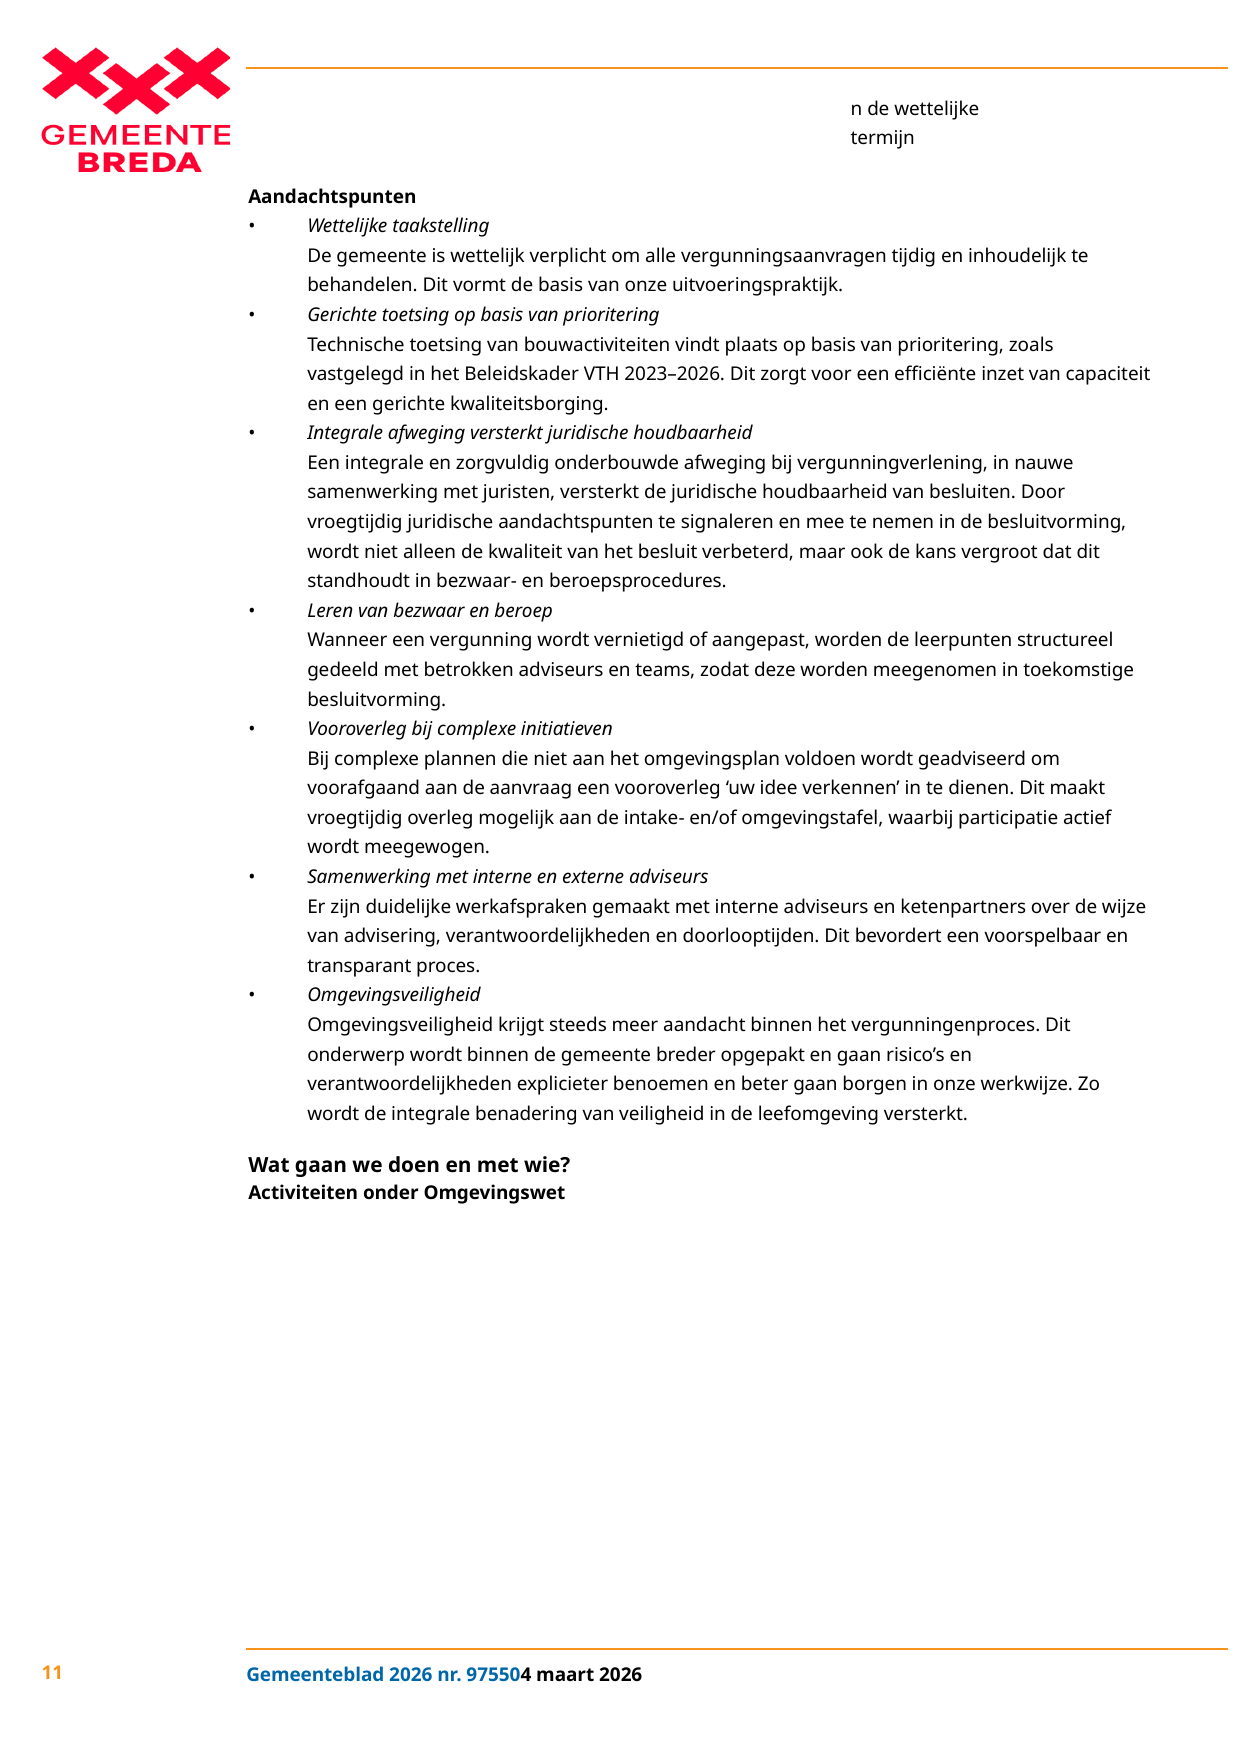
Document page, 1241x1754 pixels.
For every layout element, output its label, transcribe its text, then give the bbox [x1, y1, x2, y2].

list Omgevingsveiligheid [248, 982, 1152, 1007]
table_cell [399, 95, 549, 150]
list Gerichte toetsing op basis van prioritering [248, 301, 1152, 327]
list Leren van bezwaar en beroep [248, 597, 1152, 623]
table_cell [700, 95, 850, 150]
list Integrale afweging versterkt juridische houdbaarheid [248, 419, 1152, 445]
list Technische toetsing van bouwactiviteiten vindt plaats op basis van prioritering, zoals vastgelegd in het Beleidskader VTH 2023–2026. Dit zorgt voor een efficiënte inzet van capaciteit en een gerichte kwaliteitsborging. [248, 331, 1152, 416]
text Aandachtspunten [248, 183, 1152, 209]
table_cell n de wettelijke termijn [850, 95, 1001, 150]
list Bij complexe plannen die niet aan het omgevingsplan voldoen wordt geadviseerd om voorafgaand aan de aanvraag een vooroverleg ‘uw idee verkennen’ in te dienen. Dit maakt vroegtijdig overleg mogelijk aan de intake- en/of omgevingstafel, waarbij participatie actief wordt meegewogen. [248, 745, 1152, 859]
list Vooroverleg bij complexe initiatieven [248, 715, 1152, 741]
table_cell [549, 95, 700, 150]
list De gemeente is wettelijk verplicht om alle vergunningsaanvragen tijdig en inhoudelijk te behandelen. Dit vormt de basis van onze uitvoeringspraktijk. [248, 242, 1152, 297]
list Samenwerking met interne en externe adviseurs [248, 863, 1152, 889]
text Activiteiten onder Omgevingswet [248, 1179, 1152, 1204]
list Wettelijke taakstelling [248, 212, 1152, 238]
list Omgevingsveiligheid krijgt steeds meer aandacht binnen het vergunningenproces. Dit onderwerp wordt binnen de gemeente breder opgepakt en gaan risico’s en verantwoordelijkheden explicieter benoemen en beter gaan borgen in onze werkwijze. Zo wordt de integrale benadering van veiligheid in de leefomgeving versterkt. [248, 1011, 1152, 1126]
list Er zijn duidelijke werkafspraken gemaakt met interne adviseurs en ketenpartners over de wijze van advisering, verantwoordelijkheden en doorlooptijden. Dit bevordert een voorspelbaar en transparant proces. [248, 893, 1152, 978]
text Wat gaan we doen en met wie? [248, 1150, 1152, 1179]
list Een integrale en zorgvuldig onderbouwde afweging bij vergunningverlening, in nauwe samenwerking met juristen, versterkt de juridische houdbaarheid van besluiten. Door vroegtijdig juridische aandachtspunten te signaleren en mee te nemen in de besluitvorming, wordt niet alleen de kwaliteit van het besluit verbeterd, maar ook de kans vergroot dat dit standhoudt in bezwaar- en beroepsprocedures. [248, 449, 1152, 593]
list Wanneer een vergunning wordt vernietigd of aangepast, worden de leerpunten structureel gedeeld met betrokken adviseurs en teams, zodat deze worden meegenomen in toekomstige besluitvorming. [248, 627, 1152, 712]
picture [41, 47, 231, 172]
table_cell [248, 95, 398, 150]
table_cell [1001, 95, 1152, 150]
